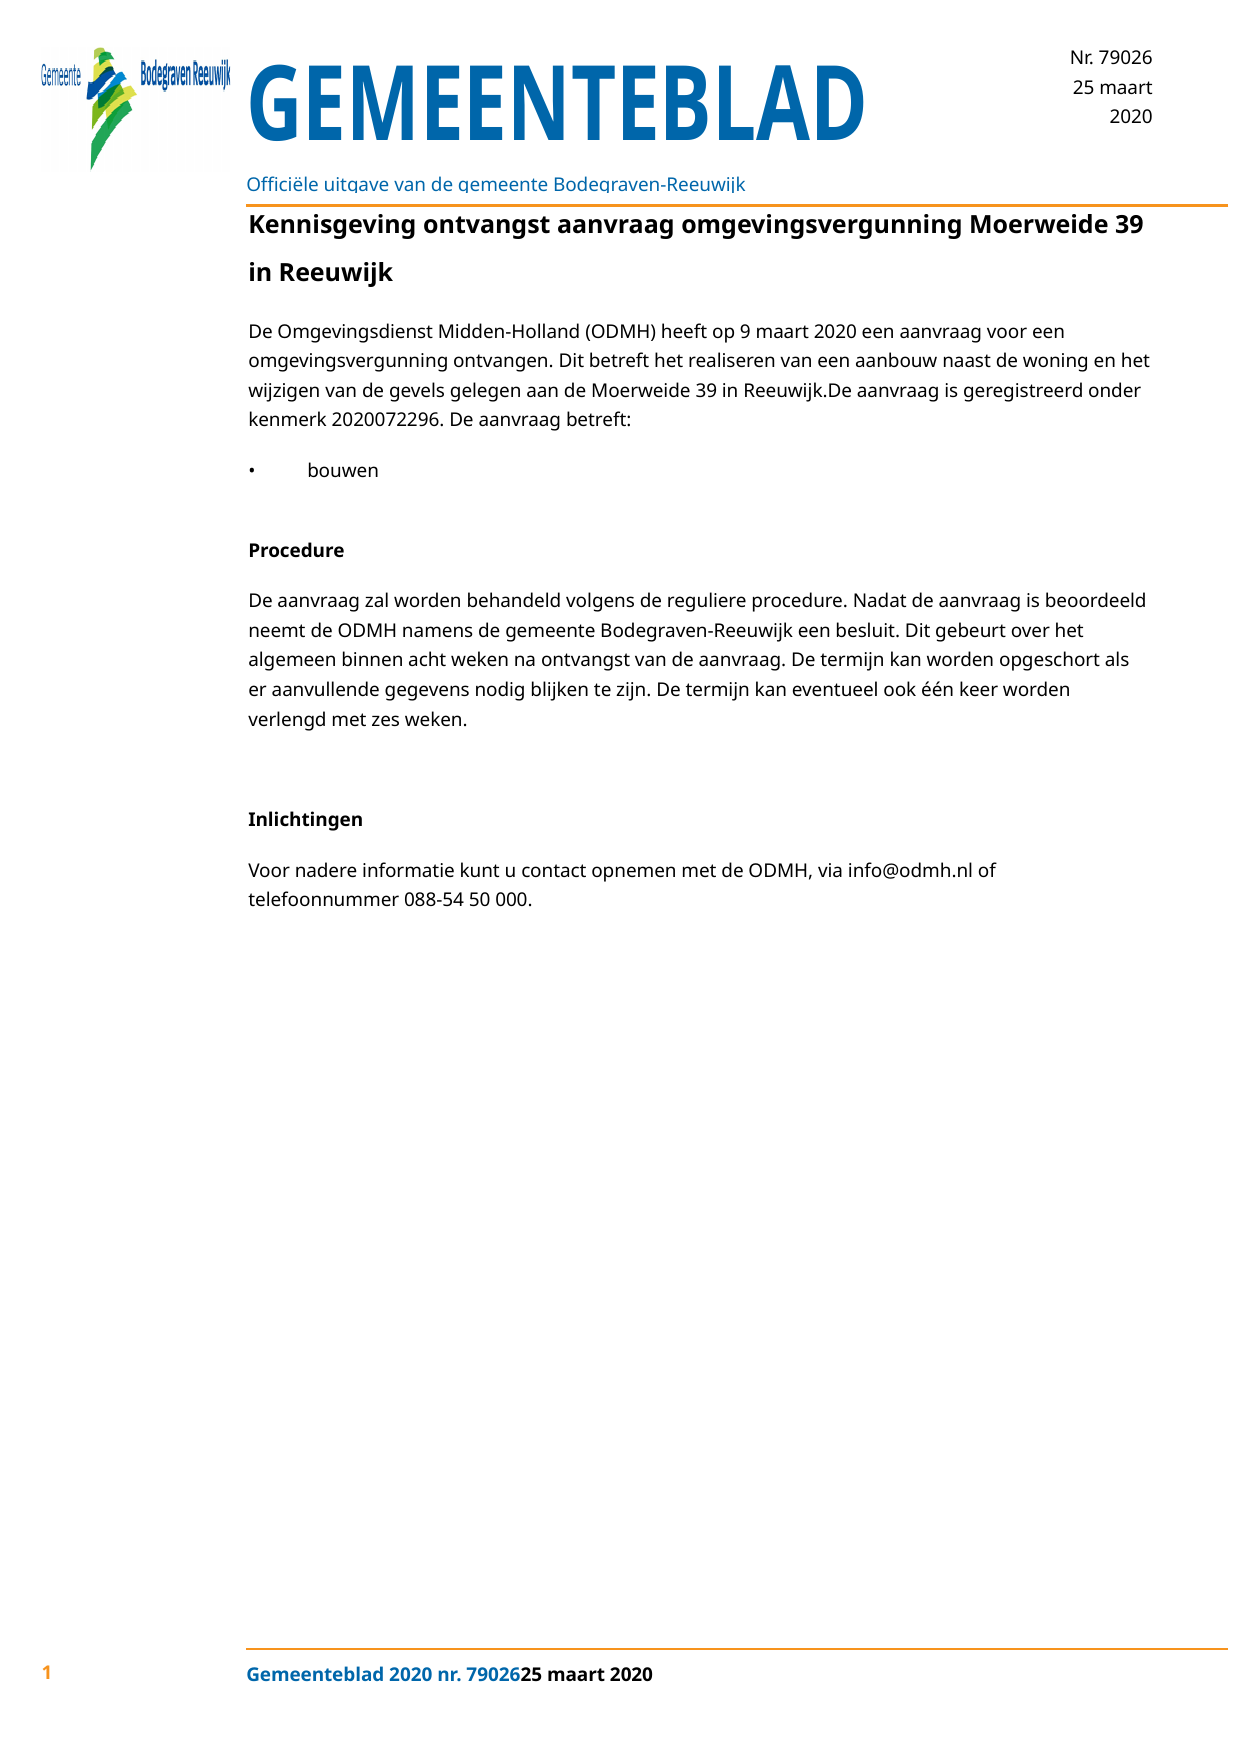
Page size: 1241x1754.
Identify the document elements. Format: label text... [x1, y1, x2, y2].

text De Omgevingsdienst Midden-Holland (ODMH) heeft op 9 maart 2020 een aanvraag voor een omgevingsvergunning ontvangen. Dit betreft het realiseren van een aanbouw naast de woning en het wijzigen van de gevels gelegen aan de Moerweide 39 in Reeuwijk.De aanvraag is geregistreerd onder kenmerk 2020072296. De aanvraag betreft: [248, 318, 1152, 432]
text Kennisgeving ontvangst aanvraag omgevingsvergunning Moerweide 39 in Reeuwijk [248, 207, 1152, 288]
list bouwen [248, 457, 1152, 483]
text Inlichtingen [248, 807, 1152, 832]
picture [41, 47, 231, 172]
text Voor nadere informatie kunt u contact opnemen met de ODMH, via info@odmh.nl of telefoonnummer 088-54 50 000. [248, 857, 1152, 912]
text Procedure [248, 537, 1152, 563]
text De aanvraag zal worden behandeld volgens de reguliere procedure. Nadat de aanvraag is beoordeeld neemt de ODMH namens de gemeente Bodegraven-Reeuwijk een besluit. Dit gebeurt over het algemeen binnen acht weken na ontvangst van de aanvraag. De termijn kan worden opgeschort als er aanvullende gegevens nodig blijken te zijn. De termijn kan eventueel ook één keer worden verlengd met zes weken. [248, 587, 1152, 732]
